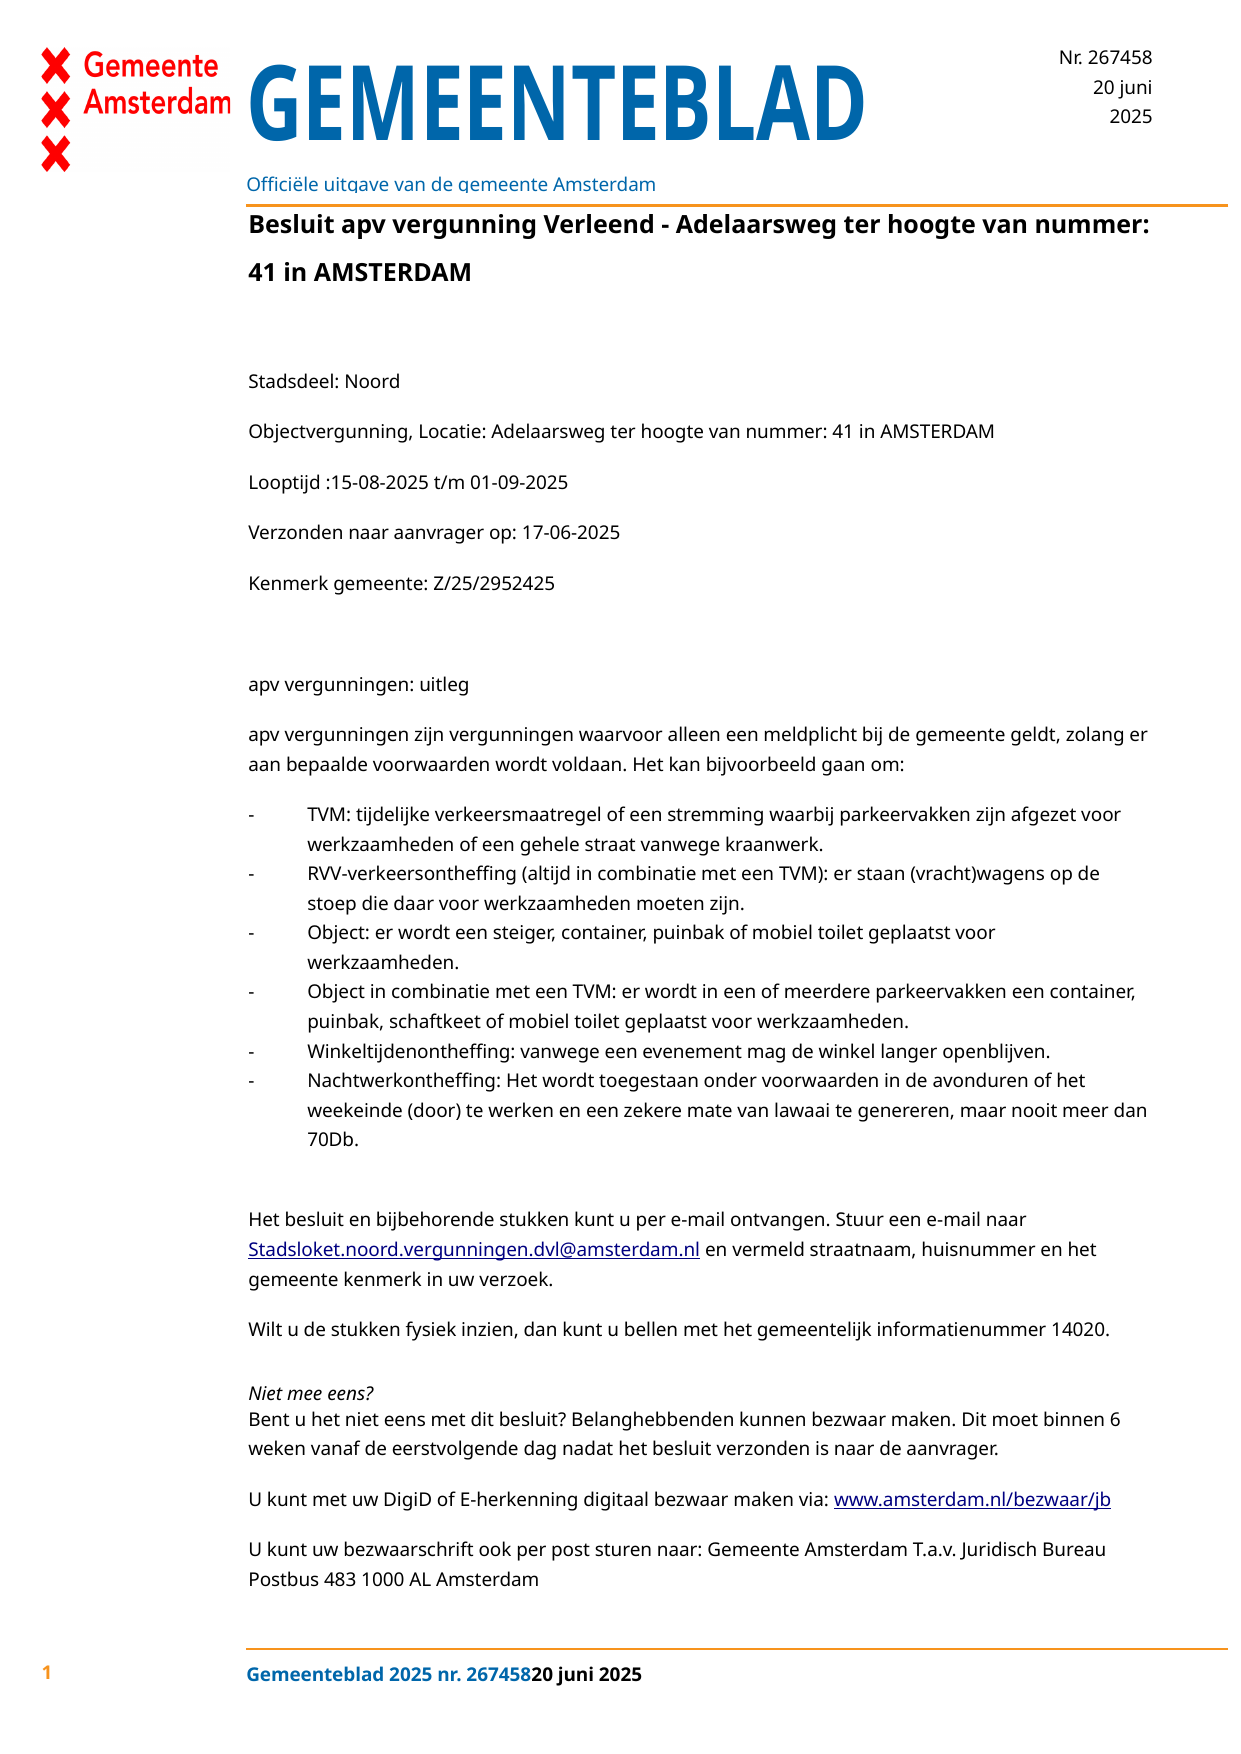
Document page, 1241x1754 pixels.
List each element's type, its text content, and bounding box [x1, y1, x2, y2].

text Verzonden naar aanvrager op: 17-06-2025 [248, 519, 1152, 545]
text U kunt uw bezwaarschrift ook per post sturen naar: Gemeente Amsterdam T.a.v. Juridisch Bureau Postbus 483 1000 AL Amsterdam [248, 1536, 1152, 1592]
picture [41, 47, 231, 172]
text apv vergunningen: uitleg [248, 671, 1152, 697]
text Niet mee eens? [248, 1380, 1152, 1406]
list RVV-verkeersontheffing (altijd in combinatie met een TVM): er staan (vracht)wagens op de stoep die daar voor werkzaamheden moeten zijn. [248, 860, 1152, 916]
text Wilt u de stukken fysiek inzien, dan kunt u bellen met het gemeentelijk informatienummer 14020. [248, 1316, 1152, 1342]
list Object: er wordt een steiger, container, puinbak of mobiel toilet geplaatst voor werkzaamheden. [248, 919, 1152, 975]
text U kunt met uw DigiD of E-herkenning digitaal bezwaar maken via: www.amsterdam.nl/bezwaar/jb [248, 1486, 1152, 1512]
list TVM: tijdelijke verkeersmaatregel of een stremming waarbij parkeervakken zijn afgezet voor werkzaamheden of een gehele straat vanwege kraanwerk. [248, 801, 1152, 857]
list Nachtwerkontheffing: Het wordt toegestaan onder voorwaarden in de avonduren of het weekeinde (door) te werken en een zekere mate van lawaai te genereren, maar nooit meer dan 70Db. [248, 1067, 1152, 1152]
text Objectvergunning, Locatie: Adelaarsweg ter hoogte van nummer: 41 in AMSTERDAM [248, 419, 1152, 444]
text Bent u het niet eens met dit besluit? Belanghebbenden kunnen bezwaar maken. Dit moet binnen 6 weken vanaf de eerstvolgende dag nadat het besluit verzonden is naar de aanvrager. [248, 1406, 1152, 1461]
text Het besluit en bijbehorende stukken kunt u per e-mail ontvangen. Stuur een e-mail naar Stadsloket.noord.vergunningen.dvl@amsterdam.nl en vermeld straatnaam, huisnummer en het gemeente kenmerk in uw verzoek. [248, 1207, 1152, 1292]
text apv vergunningen zijn vergunningen waarvoor alleen een meldplicht bij de gemeente geldt, zolang er aan bepaalde voorwaarden wordt voldaan. Het kan bijvoorbeeld gaan om: [248, 721, 1152, 777]
list Object in combinatie met een TVM: er wordt in een of meerdere parkeervakken een container, puinbak, schaftkeet of mobiel toilet geplaatst voor werkzaamheden. [248, 979, 1152, 1034]
list Winkeltijdenontheffing: vanwege een evenement mag de winkel langer openblijven. [248, 1038, 1152, 1064]
text Stadsdeel: Noord [248, 368, 1152, 394]
text Besluit apv vergunning Verleend - Adelaarsweg ter hoogte van nummer: 41 in AMSTERDAM [248, 207, 1152, 288]
text Kenmerk gemeente: Z/25/2952425 [248, 570, 1152, 596]
text Looptijd :15-08-2025 t/m 01-09-2025 [248, 469, 1152, 495]
